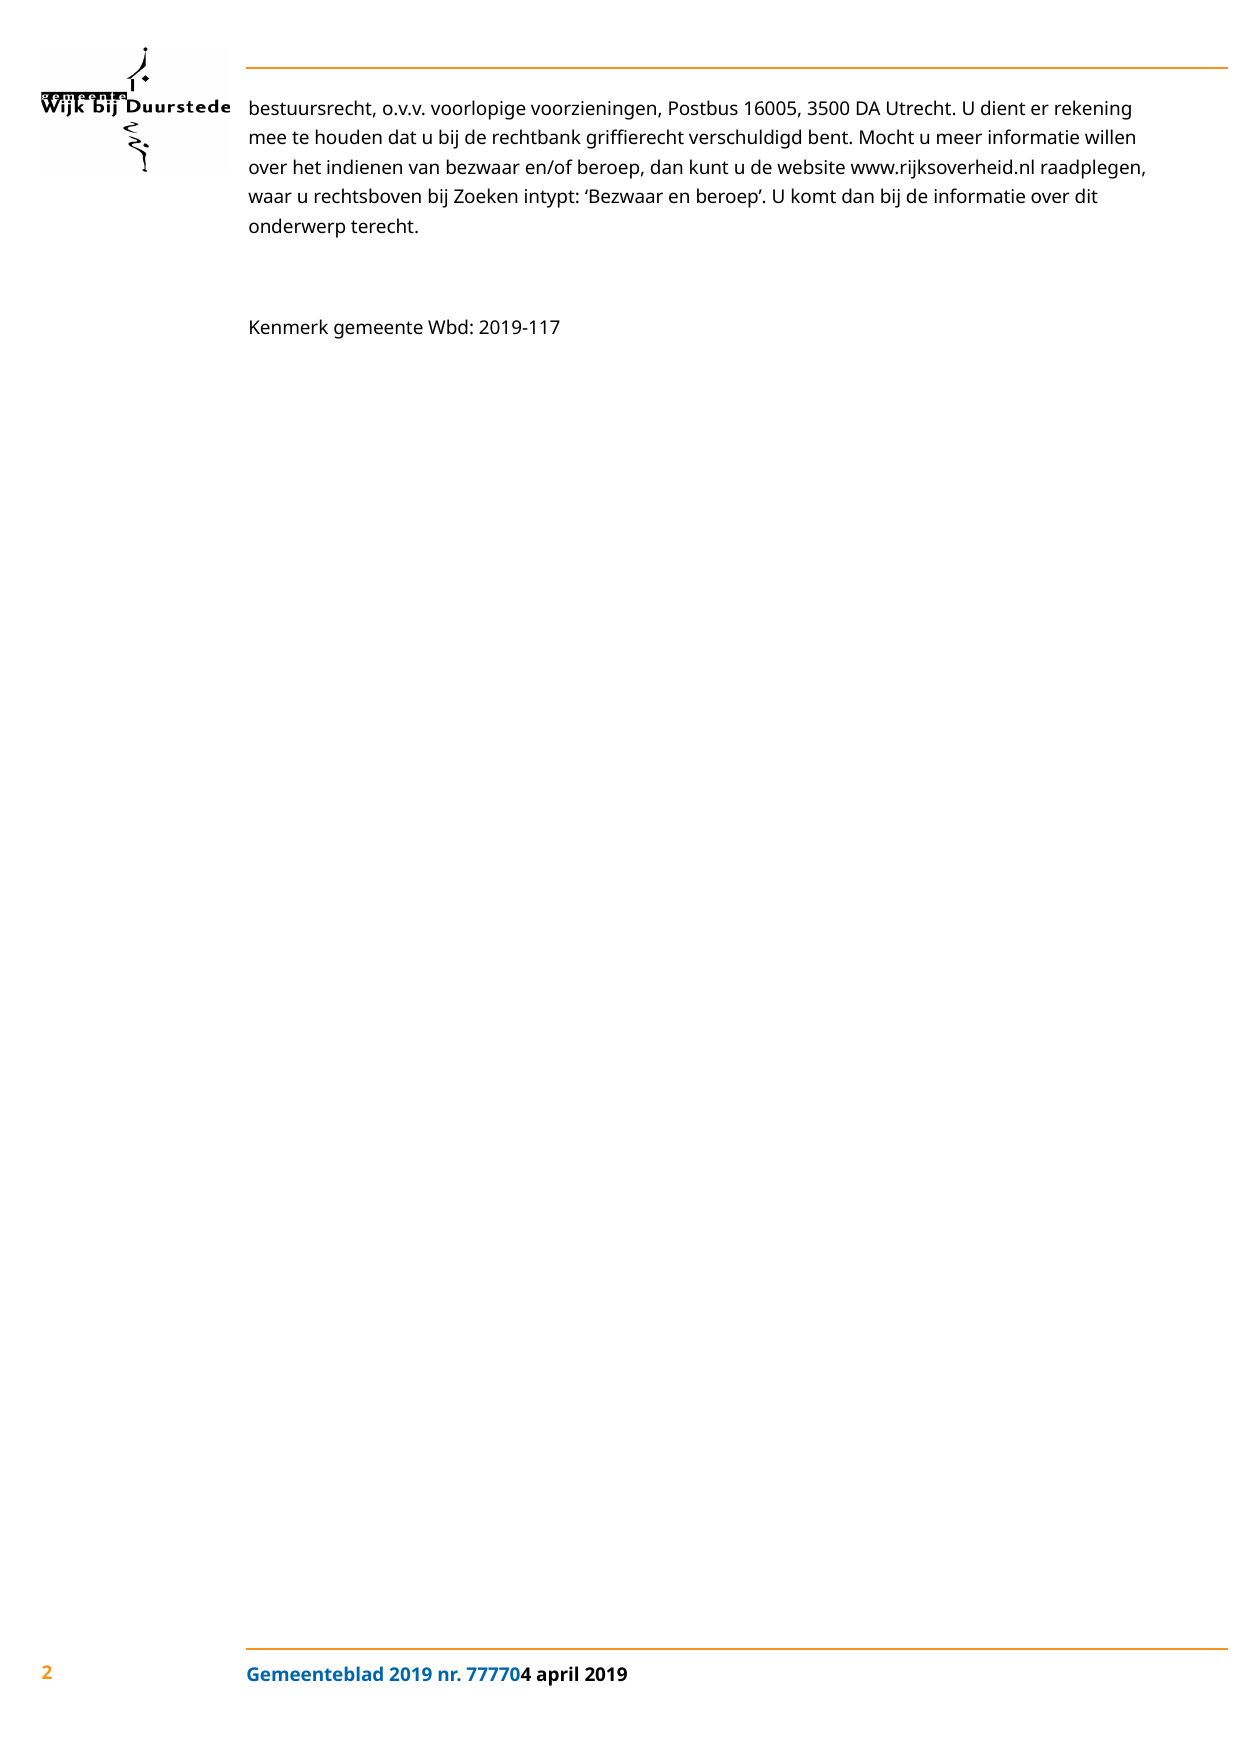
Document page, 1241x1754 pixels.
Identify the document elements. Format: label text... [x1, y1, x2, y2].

text Kenmerk gemeente Wbd: 2019-117 [248, 314, 1152, 340]
picture [41, 47, 231, 172]
text bestuursrecht, o.v.v. voorlopige voorzieningen, Postbus 16005, 3500 DA Utrecht. U dient er rekening mee te houden dat u bij de rechtbank griffierecht verschuldigd bent. Mocht u meer informatie willen over het indienen van bezwaar en/of beroep, dan kunt u de website www.rijksoverheid.nl raadplegen, waar u rechtsboven bij Zoeken intypt: ‘Bezwaar en beroep’. U komt dan bij de informatie over dit onderwerp terecht. [248, 95, 1152, 239]
